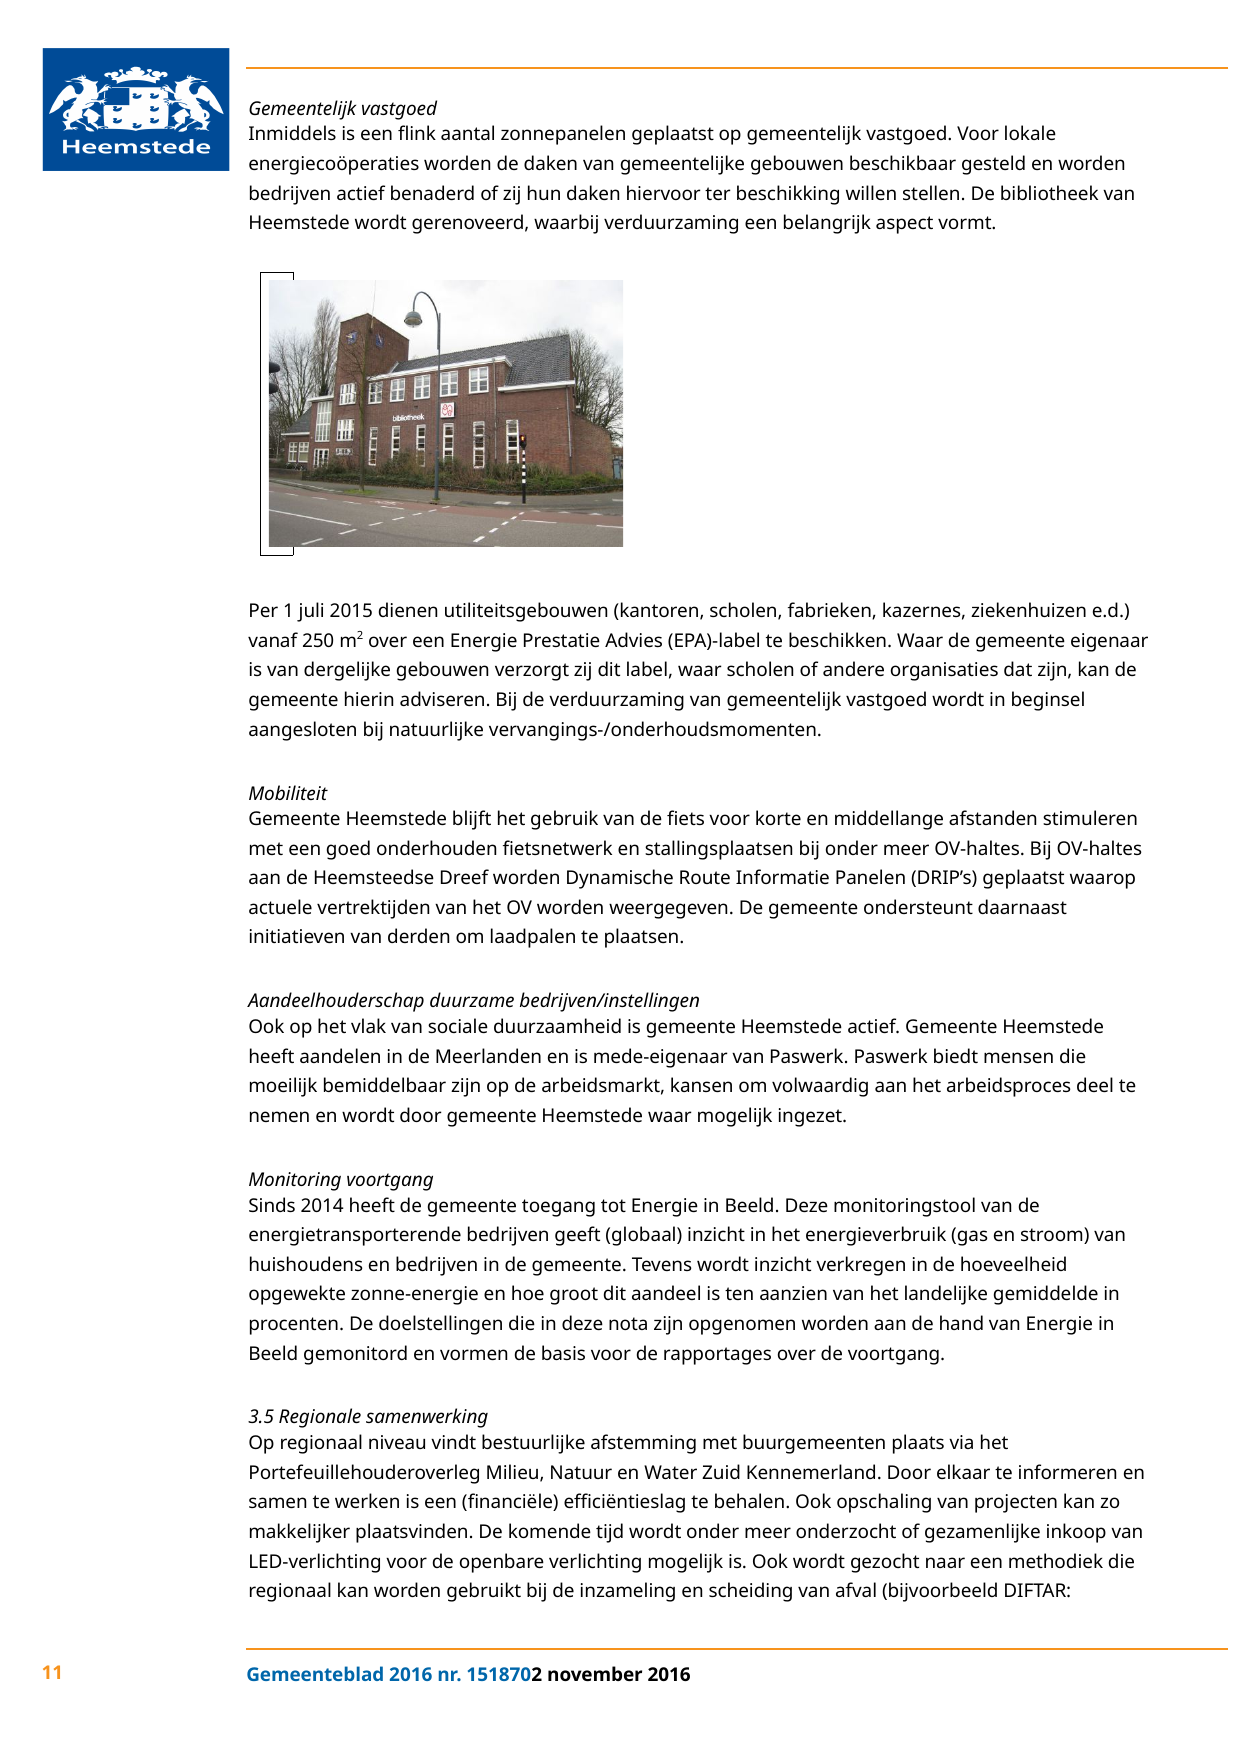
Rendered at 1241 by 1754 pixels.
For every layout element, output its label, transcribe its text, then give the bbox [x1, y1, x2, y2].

picture [268, 280, 624, 547]
text Inmiddels is een flink aantal zonnepanelen geplaatst op gemeentelijk vastgoed. Voor lokale energiecoöperaties worden de daken van gemeentelijke gebouwen beschikbaar gesteld en worden bedrijven actief benaderd of zij hun daken hiervoor ter beschikking willen stellen. De bibliotheek van Heemstede wordt gerenoveerd, waarbij verduurzaming een belangrijk aspect vormt. [248, 121, 1152, 235]
picture [41, 47, 231, 172]
text Per 1 juli 2015 dienen utiliteitsgebouwen (kantoren, scholen, fabrieken, kazernes, ziekenhuizen e.d.) vanaf 250 m2 over een Energie Prestatie Advies (EPA)-label te beschikken. Waar de gemeente eigenaar is van dergelijke gebouwen verzorgt zij dit label, waar scholen of andere organisaties dat zijn, kan de gemeente hierin adviseren. Bij de verduurzaming van gemeentelijk vastgoed wordt in beginsel aangesloten bij natuurlijke vervangings-/onderhoudsmomenten. [248, 597, 1152, 741]
text Sinds 2014 heeft de gemeente toegang tot Energie in Beeld. Deze monitoringstool van de energietransporterende bedrijven geeft (globaal) inzicht in het energieverbruik (gas en stroom) van huishoudens en bedrijven in de gemeente. Tevens wordt inzicht verkregen in de hoeveelheid opgewekte zonne-energie en hoe groot dit aandeel is ten aanzien van het landelijke gemiddelde in procenten. De doelstellingen die in deze nota zijn opgenomen worden aan de hand van Energie in Beeld gemonitord en vormen de basis voor de rapportages over de voortgang. [248, 1192, 1152, 1366]
text Gemeente Heemstede blijft het gebruik van de fiets voor korte en middellange afstanden stimuleren met een goed onderhouden fietsnetwerk en stallingsplaatsen bij onder meer OV-haltes. Bij OV-haltes aan de Heemsteedse Dreef worden Dynamische Route Informatie Panelen (DRIP’s) geplaatst waarop actuele vertrektijden van het OV worden weergegeven. De gemeente ondersteunt daarnaast initiatieven van derden om laadpalen te plaatsen. [248, 805, 1152, 949]
text Mobiliteit [248, 780, 1152, 805]
text Gemeentelijk vastgoed [248, 95, 1152, 121]
text Monitoring voortgang [248, 1166, 1152, 1192]
text Ook op het vlak van sociale duurzaamheid is gemeente Heemstede actief. Gemeente Heemstede heeft aandelen in de Meerlanden en is mede-eigenaar van Paswerk. Paswerk biedt mensen die moeilijk bemiddelbaar zijn op de arbeidsmarkt, kansen om volwaardig aan het arbeidsproces deel te nemen en wordt door gemeente Heemstede waar mogelijk ingezet. [248, 1013, 1152, 1128]
text Op regionaal niveau vindt bestuurlijke afstemming met buurgemeenten plaats via het Portefeuillehouderoverleg Milieu, Natuur en Water Zuid Kennemerland. Door elkaar te informeren en samen te werken is een (financiële) efficiëntieslag te behalen. Ook opschaling van projecten kan zo makkelijker plaatsvinden. De komende tijd wordt onder meer onderzocht of gezamenlijke inkoop van LED-verlichting voor de openbare verlichting mogelijk is. Ook wordt gezocht naar een methodiek die regionaal kan worden gebruikt bij de inzameling en scheiding van afval (bijvoorbeeld DIFTAR: [248, 1429, 1152, 1603]
text Aandeelhouderschap duurzame bedrijven/instellingen [248, 988, 1152, 1013]
text 3.5 Regionale samenwerking [248, 1404, 1152, 1429]
